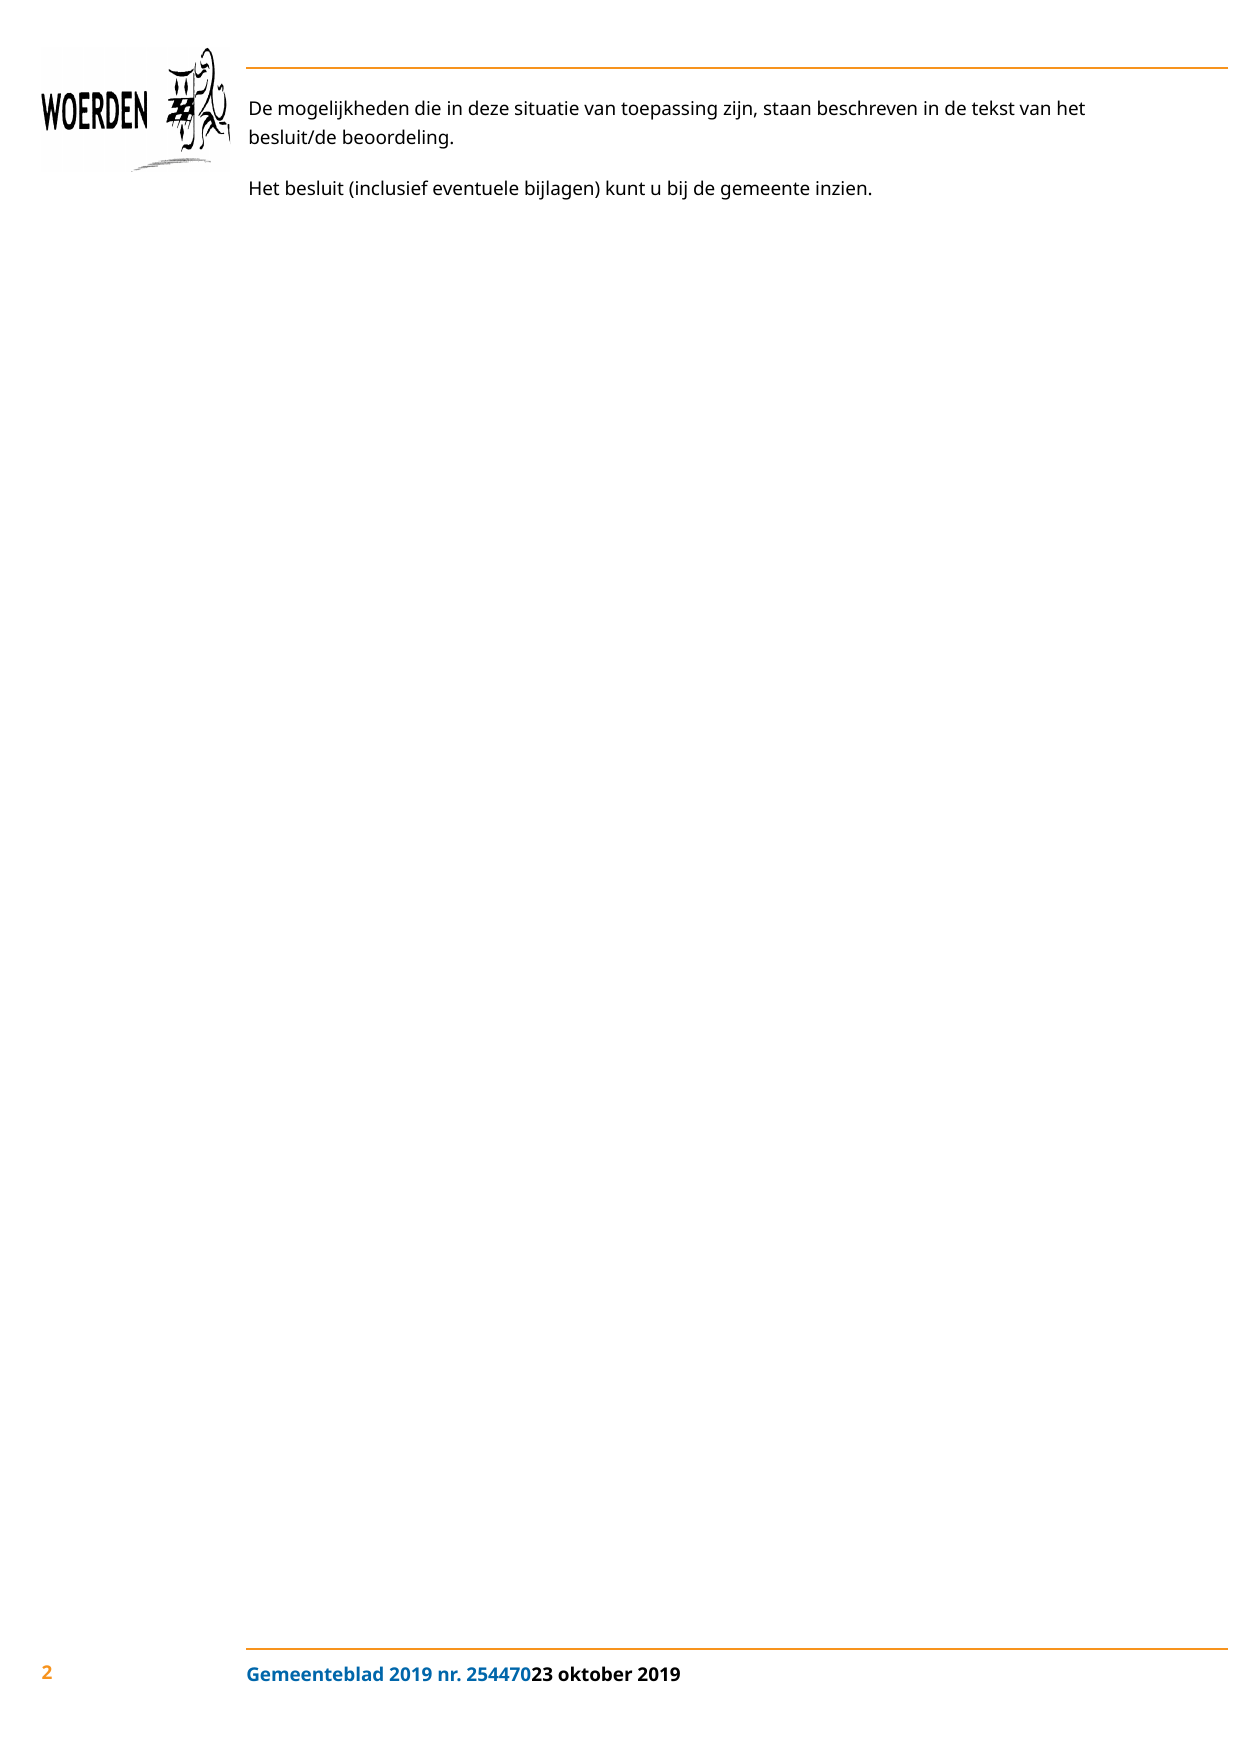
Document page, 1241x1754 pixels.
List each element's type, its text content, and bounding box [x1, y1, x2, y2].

text Het besluit (inclusief eventuele bijlagen) kunt u bij de gemeente inzien. [248, 175, 1152, 201]
picture [41, 47, 231, 172]
text De mogelijkheden die in deze situatie van toepassing zijn, staan beschreven in de tekst van het besluit/de beoordeling. [248, 95, 1152, 150]
